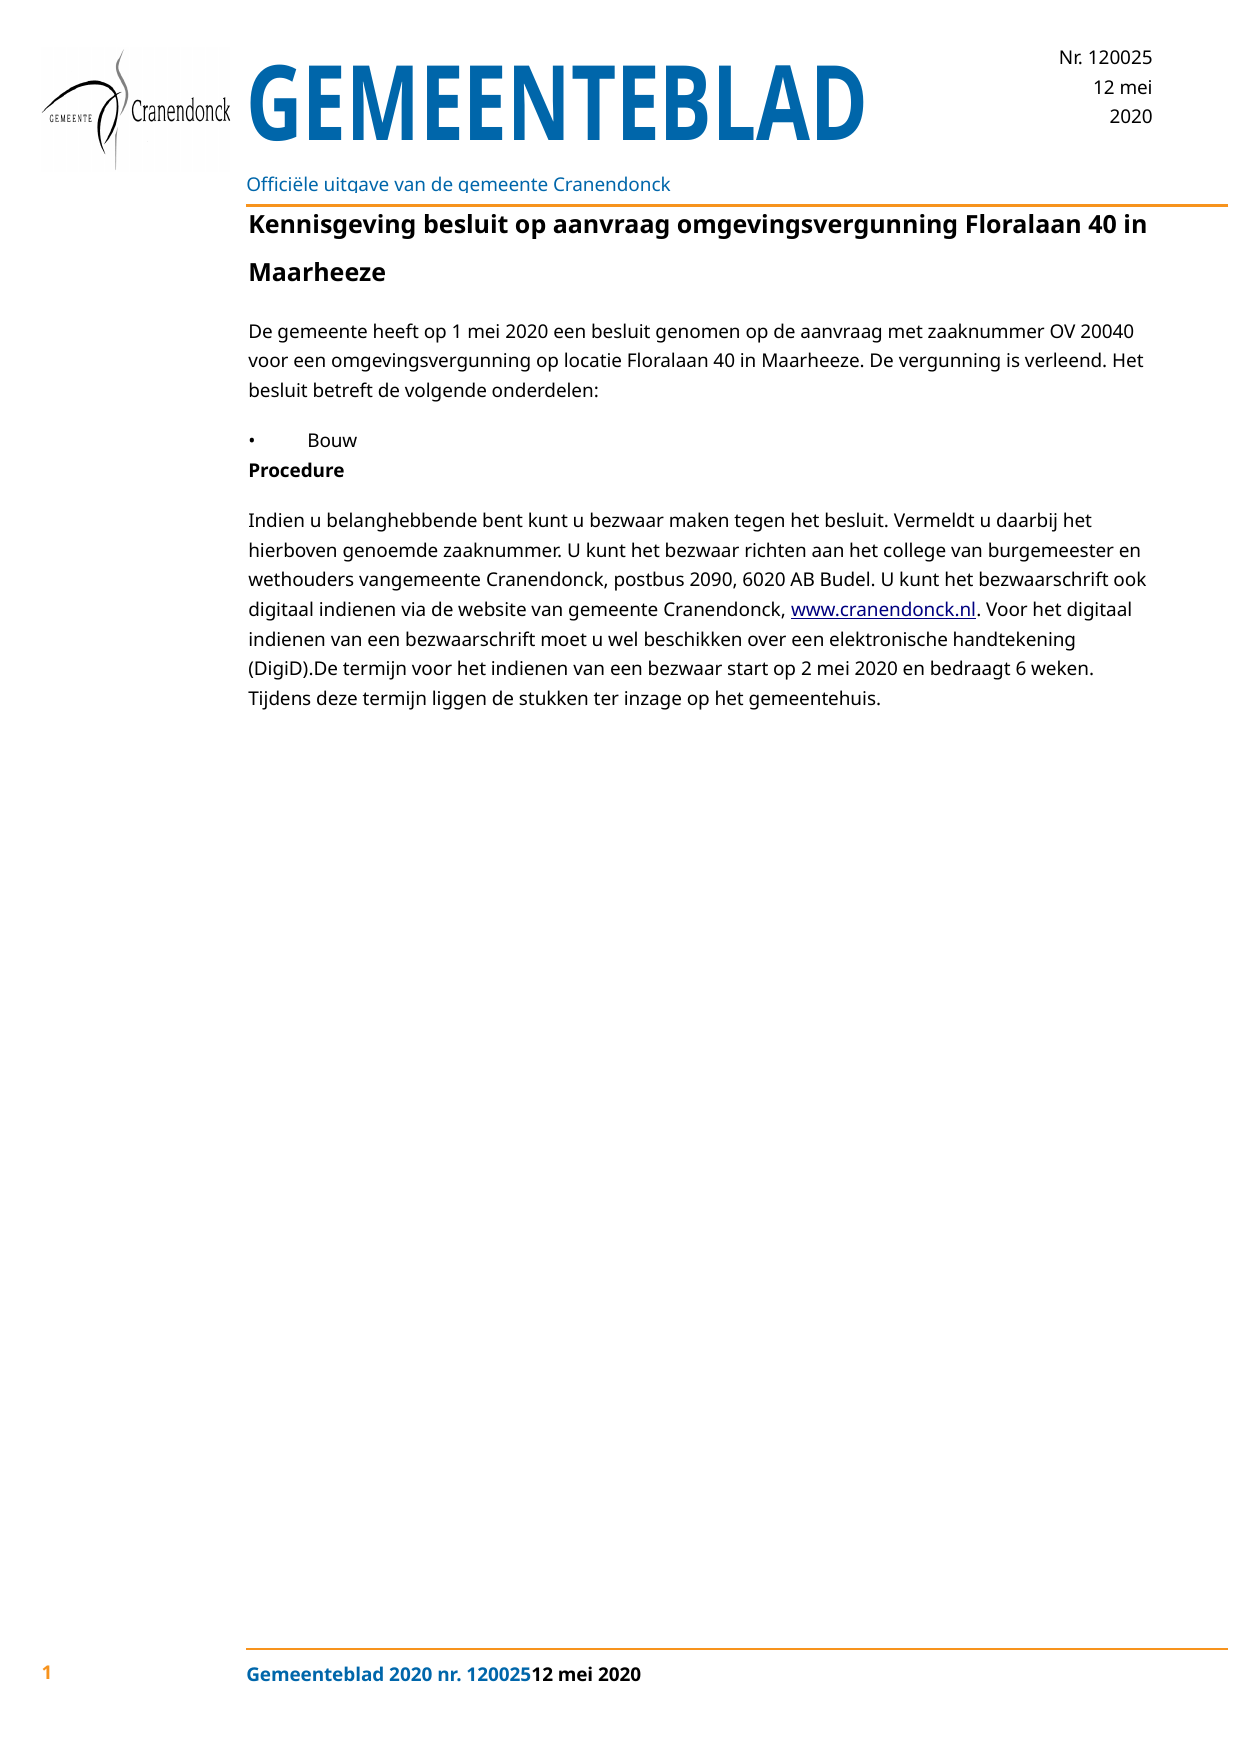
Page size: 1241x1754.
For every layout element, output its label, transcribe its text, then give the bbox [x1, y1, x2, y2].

text De gemeente heeft op 1 mei 2020 een besluit genomen op de aanvraag met zaaknummer OV 20040 voor een omgevingsvergunning op locatie Floralaan 40 in Maarheeze. De vergunning is verleend. Het besluit betreft de volgende onderdelen: [248, 318, 1152, 403]
text Procedure [248, 457, 1152, 483]
text Kennisgeving besluit op aanvraag omgevingsvergunning Floralaan 40 in Maarheeze [248, 207, 1152, 288]
list Bouw [248, 427, 1152, 453]
text Indien u belanghebbende bent kunt u bezwaar maken tegen het besluit. Vermeldt u daarbij het hierboven genoemde zaaknummer. U kunt het bezwaar richten aan het college van burgemeester en wethouders vangemeente Cranendonck, postbus 2090, 6020 AB Budel. U kunt het bezwaarschrift ook digitaal indienen via de website van gemeente Cranendonck, www.cranendonck.nl. Voor het digitaal indienen van een bezwaarschrift moet u wel beschikken over een elektronische handtekening (DigiD).De termijn voor het indienen van een bezwaar start op 2 mei 2020 en bedraagt 6 weken. Tijdens deze termijn liggen de stukken ter inzage op het gemeentehuis. [248, 507, 1152, 711]
picture [41, 47, 231, 172]
